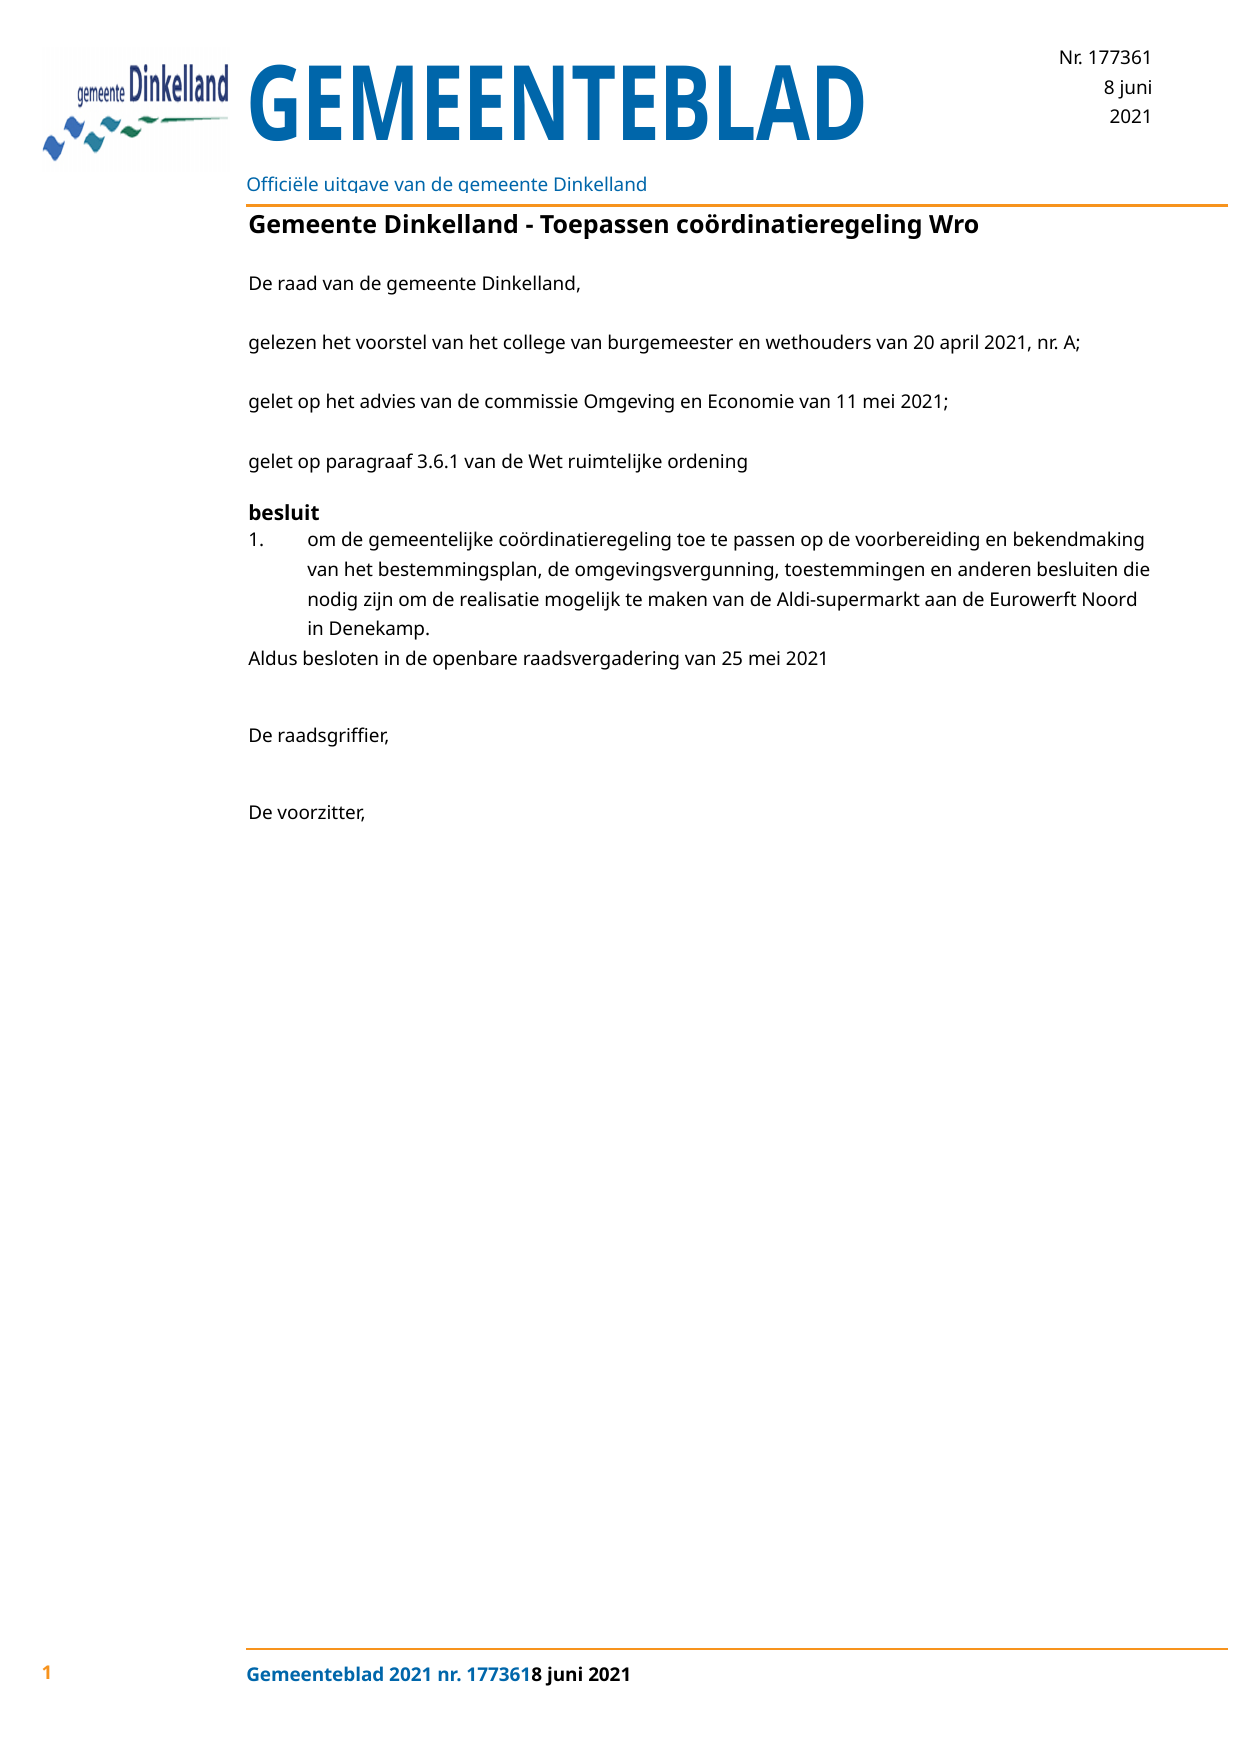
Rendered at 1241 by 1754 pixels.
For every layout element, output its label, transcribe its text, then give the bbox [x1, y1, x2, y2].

text gelet op het advies van de commissie Omgeving en Economie van 11 mei 2021; [248, 389, 1152, 414]
text De raad van de gemeente Dinkelland, [248, 270, 1152, 296]
text De voorzitter, [248, 799, 1152, 825]
picture [41, 47, 231, 172]
text Aldus besloten in de openbare raadsvergadering van 25 mei 2021 [248, 645, 1152, 671]
text De raadsgriffier, [248, 722, 1152, 748]
text gelezen het voorstel van het college van burgemeester en wethouders van 20 april 2021, nr. A; [248, 329, 1152, 355]
list om de gemeentelijke coördinatieregeling toe te passen op de voorbereiding en bekendmaking van het bestemmingsplan, de omgevingsvergunning, toestemmingen en anderen besluiten die nodig zijn om de realisatie mogelijk te maken van de Aldi-supermarkt aan de Eurowerft Noord in Denekamp. [248, 527, 1152, 641]
text gelet op paragraaf 3.6.1 van de Wet ruimtelijke ordening [248, 448, 1152, 473]
text Gemeente Dinkelland - Toepassen coördinatieregeling Wro [248, 207, 1152, 241]
text besluit [248, 498, 1152, 527]
